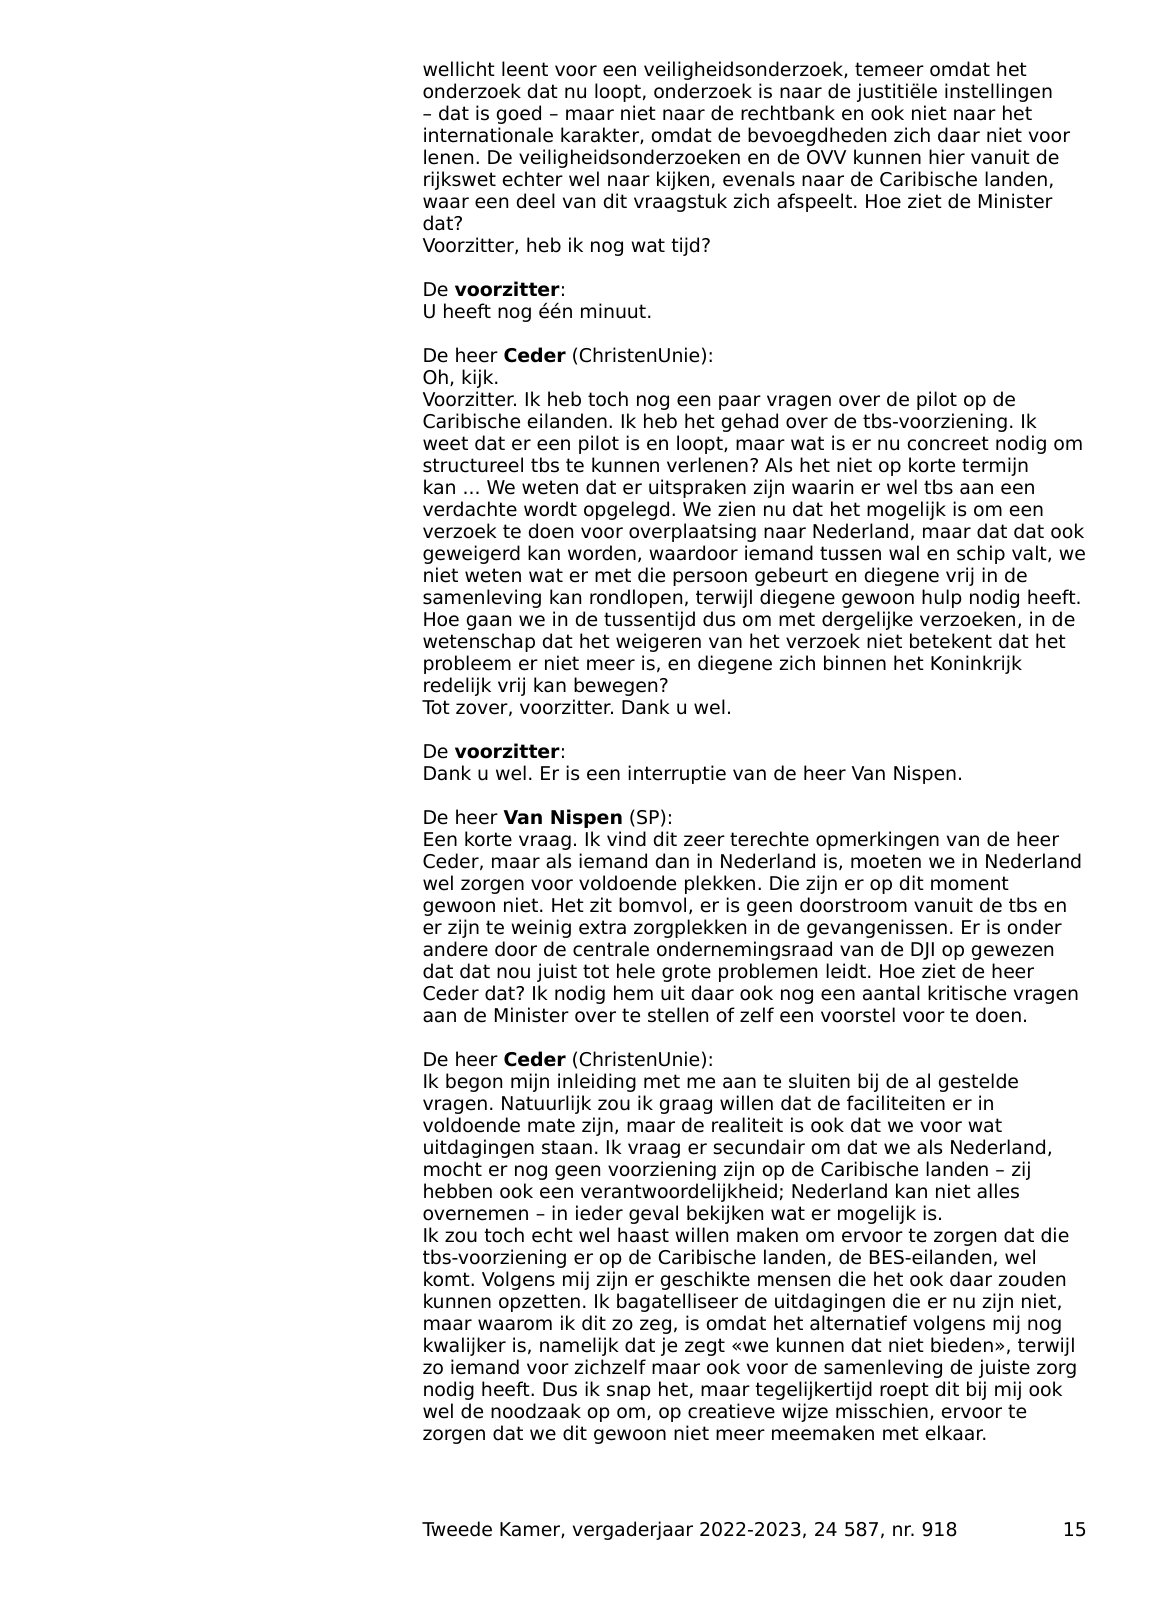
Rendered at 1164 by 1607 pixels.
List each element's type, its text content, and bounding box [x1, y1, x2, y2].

text De heer Ceder (ChristenUnie): [422, 345, 1087, 367]
text U heeft nog één minuut. [422, 301, 1087, 323]
text Een korte vraag. Ik vind dit zeer terechte opmerkingen van de heer Ceder, maar als iemand dan in Nederland is, moeten we in Nederland wel zorgen voor voldoende plekken. Die zijn er op dit moment gewoon niet. Het zit bomvol, er is geen doorstroom vanuit de tbs en er zijn te weinig extra zorgplekken in de gevangenissen. Er is onder andere door de centrale ondernemingsraad van de DJI op gewezen dat dat nou juist tot hele grote problemen leidt. Hoe ziet de heer Ceder dat? Ik nodig hem uit daar ook nog een aantal kritische vragen aan de Minister over te stellen of zelf een voorstel voor te doen. [422, 829, 1087, 1027]
text De voorzitter: [422, 741, 1087, 763]
text De voorzitter: [422, 279, 1087, 301]
text Ik zou toch echt wel haast willen maken om ervoor te zorgen dat die tbs-voorziening er op de Caribische landen, de BES-eilanden, wel komt. Volgens mij zijn er geschikte mensen die het ook daar zouden kunnen opzetten. Ik bagatelliseer de uitdagingen die er nu zijn niet, maar waarom ik dit zo zeg, is omdat het alternatief volgens mij nog kwalijker is, namelijk dat je zegt «we kunnen dat niet bieden», terwijl zo iemand voor zichzelf maar ook voor de samenleving de juiste zorg nodig heeft. Dus ik snap het, maar tegelijkertijd roept dit bij mij ook wel de noodzaak op om, op creatieve wijze misschien, ervoor te zorgen dat we dit gewoon niet meer meemaken met elkaar. [422, 1225, 1087, 1445]
text Voorzitter, heb ik nog wat tijd? [422, 235, 1087, 257]
text Tot zover, voorzitter. Dank u wel. [422, 697, 1087, 719]
text De heer Van Nispen (SP): [422, 807, 1087, 829]
text wellicht leent voor een veiligheidsonderzoek, temeer omdat het onderzoek dat nu loopt, onderzoek is naar de justitiële instellingen – dat is goed – maar niet naar de rechtbank en ook niet naar het internationale karakter, omdat de bevoegdheden zich daar niet voor lenen. De veiligheidsonderzoeken en de OVV kunnen hier vanuit de rijkswet echter wel naar kijken, evenals naar de Caribische landen, waar een deel van dit vraagstuk zich afspeelt. Hoe ziet de Minister dat? [422, 59, 1087, 235]
text Ik begon mijn inleiding met me aan te sluiten bij de al gestelde vragen. Natuurlijk zou ik graag willen dat de faciliteiten er in voldoende mate zijn, maar de realiteit is ook dat we voor wat uitdagingen staan. Ik vraag er secundair om dat we als Nederland, mocht er nog geen voorziening zijn op de Caribische landen – zij hebben ook een verantwoordelijkheid; Nederland kan niet alles overnemen – in ieder geval bekijken wat er mogelijk is. [422, 1071, 1087, 1225]
text Oh, kijk. [422, 367, 1087, 389]
text Voorzitter. Ik heb toch nog een paar vragen over de pilot op de Caribische eilanden. Ik heb het gehad over de tbs-voorziening. Ik weet dat er een pilot is en loopt, maar wat is er nu concreet nodig om structureel tbs te kunnen verlenen? Als het niet op korte termijn kan ... We weten dat er uitspraken zijn waarin er wel tbs aan een verdachte wordt opgelegd. We zien nu dat het mogelijk is om een verzoek te doen voor overplaatsing naar Nederland, maar dat dat ook geweigerd kan worden, waardoor iemand tussen wal en schip valt, we niet weten wat er met die persoon gebeurt en diegene vrij in de samenleving kan rondlopen, terwijl diegene gewoon hulp nodig heeft. Hoe gaan we in de tussentijd dus om met dergelijke verzoeken, in de wetenschap dat het weigeren van het verzoek niet betekent dat het probleem er niet meer is, en diegene zich binnen het Koninkrijk redelijk vrij kan bewegen? [422, 389, 1087, 697]
text Dank u wel. Er is een interruptie van de heer Van Nispen. [422, 763, 1087, 785]
text De heer Ceder (ChristenUnie): [422, 1049, 1087, 1071]
